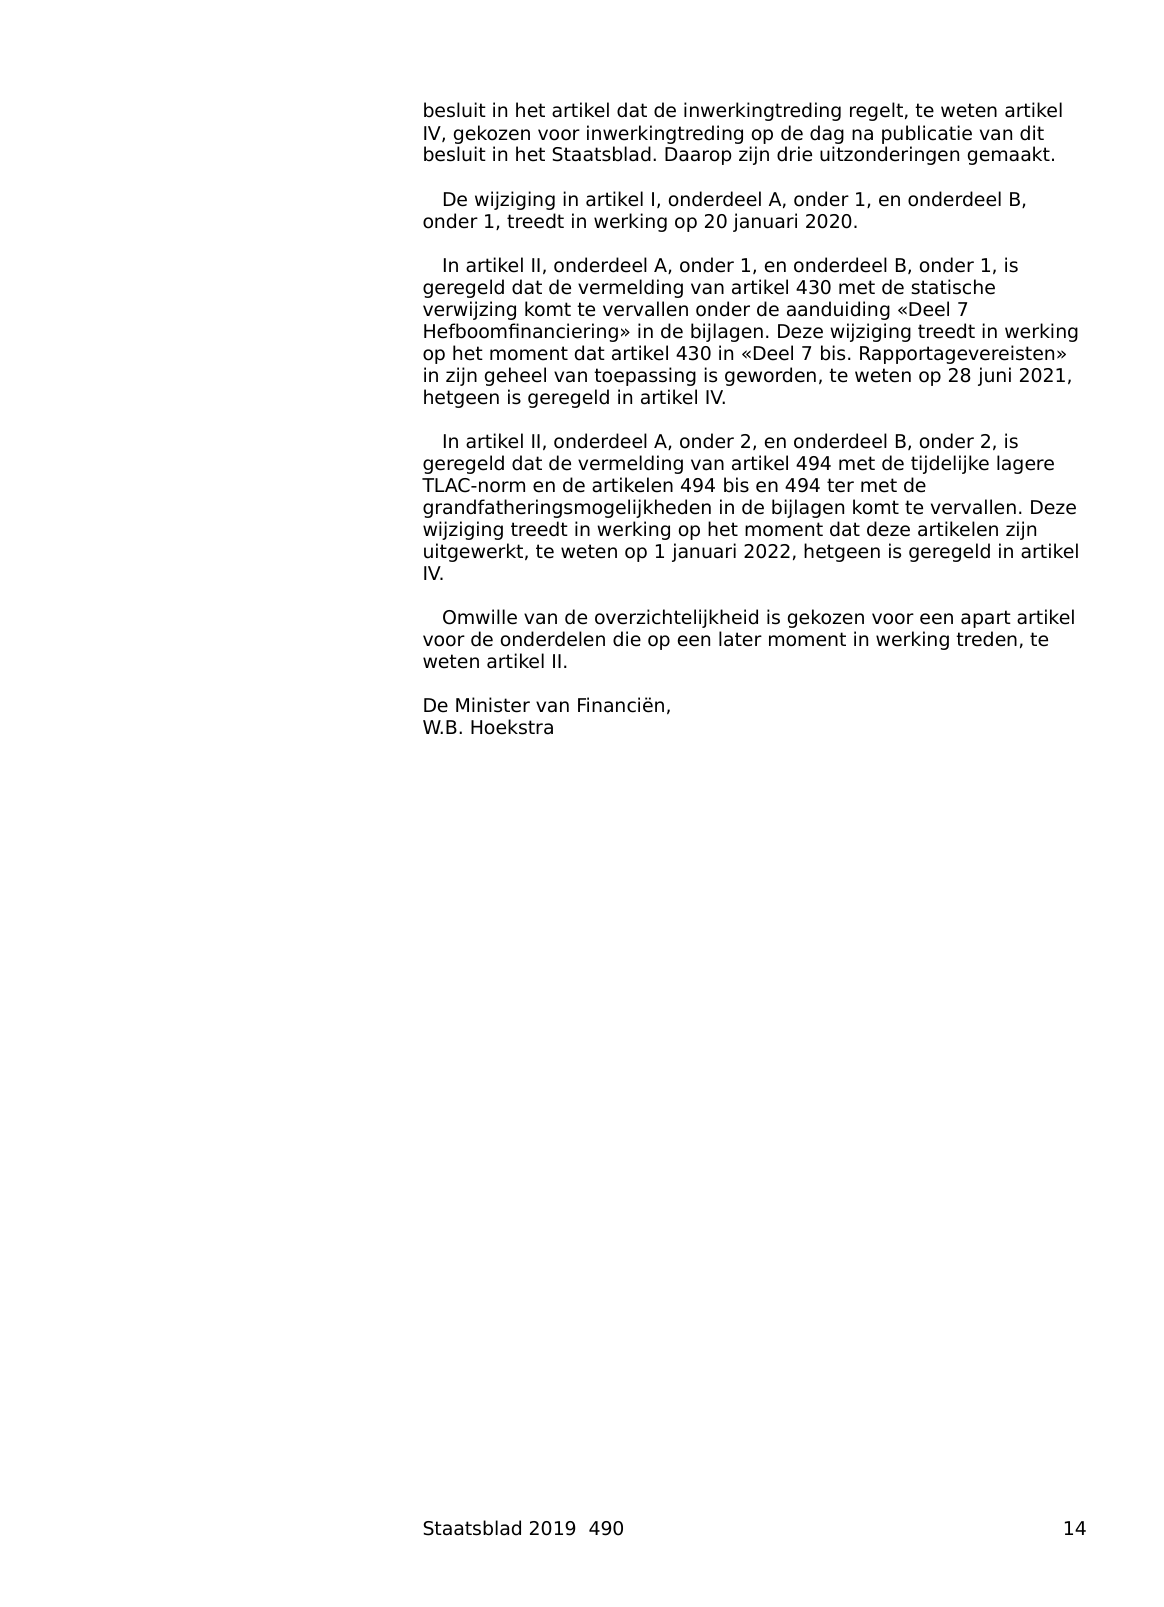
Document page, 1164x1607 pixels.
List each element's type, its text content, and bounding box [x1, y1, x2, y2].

text De wijziging in artikel I, onderdeel A, onder 1, en onderdeel B, onder 1, treedt in werking op 20 januari 2020. [422, 188, 1087, 232]
text De Minister van Financiën, W.B. Hoekstra [422, 695, 1087, 739]
text In artikel II, onderdeel A, onder 1, en onderdeel B, onder 1, is geregeld dat de vermelding van artikel 430 met de statische verwijzing komt te vervallen onder de aanduiding «Deel 7 Hefboomfinanciering» in de bijlagen. Deze wijziging treedt in werking op het moment dat artikel 430 in «Deel 7 bis. Rapportagevereisten» in zijn geheel van toepassing is geworden, te weten op 28 juni 2021, hetgeen is geregeld in artikel IV. [422, 255, 1087, 408]
text besluit in het artikel dat de inwerkingtreding regelt, te weten artikel IV, gekozen voor inwerkingtreding op de dag na publicatie van dit besluit in het Staatsblad. Daarop zijn drie uitzonderingen gemaakt. [422, 100, 1087, 166]
text In artikel II, onderdeel A, onder 2, en onderdeel B, onder 2, is geregeld dat de vermelding van artikel 494 met de tijdelijke lagere TLAC-norm en de artikelen 494 bis en 494 ter met de grandfatheringsmogelijkheden in de bijlagen komt te vervallen. Deze wijziging treedt in werking op het moment dat deze artikelen zijn uitgewerkt, te weten op 1 januari 2022, hetgeen is geregeld in artikel IV. [422, 431, 1087, 584]
text Omwille van de overzichtelijkheid is gekozen voor een apart artikel voor de onderdelen die op een later moment in werking treden, te weten artikel II. [422, 607, 1087, 673]
